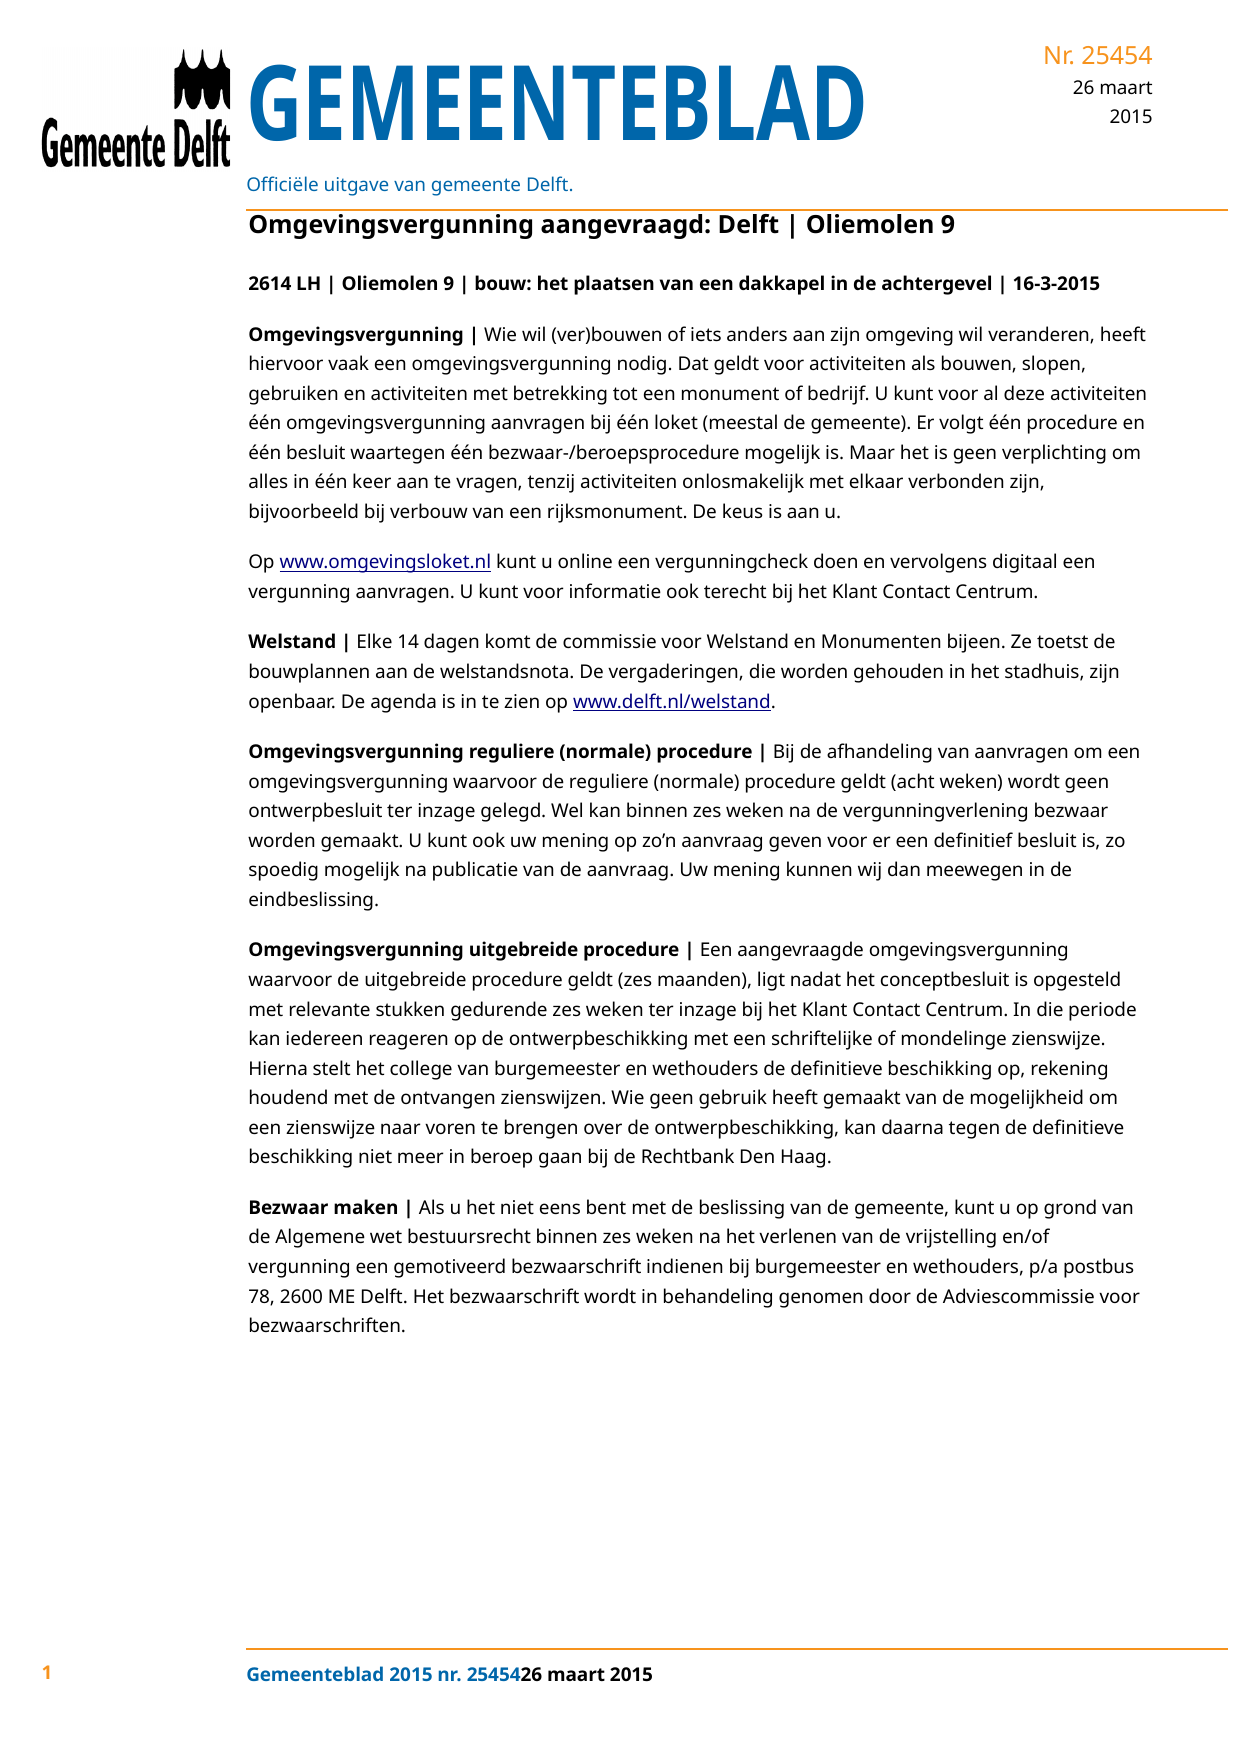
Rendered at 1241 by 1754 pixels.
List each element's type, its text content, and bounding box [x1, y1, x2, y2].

text Omgevingsvergunning reguliere (normale) procedure | Bij de afhandeling van aanvragen om een omgevingsvergunning waarvoor de reguliere (normale) procedure geldt (acht weken) wordt geen ontwerpbesluit ter inzage gelegd. Wel kan binnen zes weken na de vergunningverlening bezwaar worden gemaakt. U kunt ook uw mening op zo’n aanvraag geven voor er een definitief besluit is, zo spoedig mogelijk na publicatie van de aanvraag. Uw mening kunnen wij dan meewegen in de eindbeslissing. [248, 738, 1152, 912]
text Omgevingsvergunning uitgebreide procedure | Een aangevraagde omgevingsvergunning waarvoor de uitgebreide procedure geldt (zes maanden), ligt nadat het conceptbesluit is opgesteld met relevante stukken gedurende zes weken ter inzage bij het Klant Contact Centrum. In die periode kan iedereen reageren op de ontwerpbeschikking met een schriftelijke of mondelinge zienswijze. Hierna stelt het college van burgemeester en wethouders de definitieve beschikking op, rekening houdend met de ontvangen zienswijzen. Wie geen gebruik heeft gemaakt van de mogelijkheid om een zienswijze naar voren te brengen over de ontwerpbeschikking, kan daarna tegen de definitieve beschikking niet meer in beroep gaan bij de Rechtbank Den Haag. [248, 937, 1152, 1169]
text Omgevingsvergunning aangevraagd: Delft | Oliemolen 9 [248, 211, 1152, 241]
picture [41, 47, 231, 172]
text 2614 LH | Oliemolen 9 | bouw: het plaatsen van een dakkapel in de achtergevel | 16-3-2015 [248, 270, 1152, 296]
text Op www.omgevingsloket.nl kunt u online een vergunningcheck doen en vervolgens digitaal een vergunning aanvragen. U kunt voor informatie ook terecht bij het Klant Contact Centrum. [248, 549, 1152, 604]
text Omgevingsvergunning | Wie wil (ver)bouwen of iets anders aan zijn omgeving wil veranderen, heeft hiervoor vaak een omgevingsvergunning nodig. Dat geldt voor activiteiten als bouwen, slopen, gebruiken en activiteiten met betrekking tot een monument of bedrijf. U kunt voor al deze activiteiten één omgevingsvergunning aanvragen bij één loket (meestal de gemeente). Er volgt één procedure en één besluit waartegen één bezwaar-/beroepsprocedure mogelijk is. Maar het is geen verplichting om alles in één keer aan te vragen, tenzij activiteiten onlosmakelijk met elkaar verbonden zijn, bijvoorbeeld bij verbouw van een rijksmonument. De keus is aan u. [248, 321, 1152, 524]
text Bezwaar maken | Als u het niet eens bent met de beslissing van de gemeente, kunt u op grond van de Algemene wet bestuursrecht binnen zes weken na het verlenen van de vrijstelling en/of vergunning een gemotiveerd bezwaarschrift indienen bij burgemeester en wethouders, p/a postbus 78, 2600 ME Delft. Het bezwaarschrift wordt in behandeling genomen door de Adviescommissie voor bezwaarschriften. [248, 1194, 1152, 1338]
text Welstand | Elke 14 dagen komt de commissie voor Welstand en Monumenten bijeen. Ze toetst de bouwplannen aan de welstandsnota. De vergaderingen, die worden gehouden in het stadhuis, zijn openbaar. De agenda is in te zien op www.delft.nl/welstand. [248, 629, 1152, 713]
